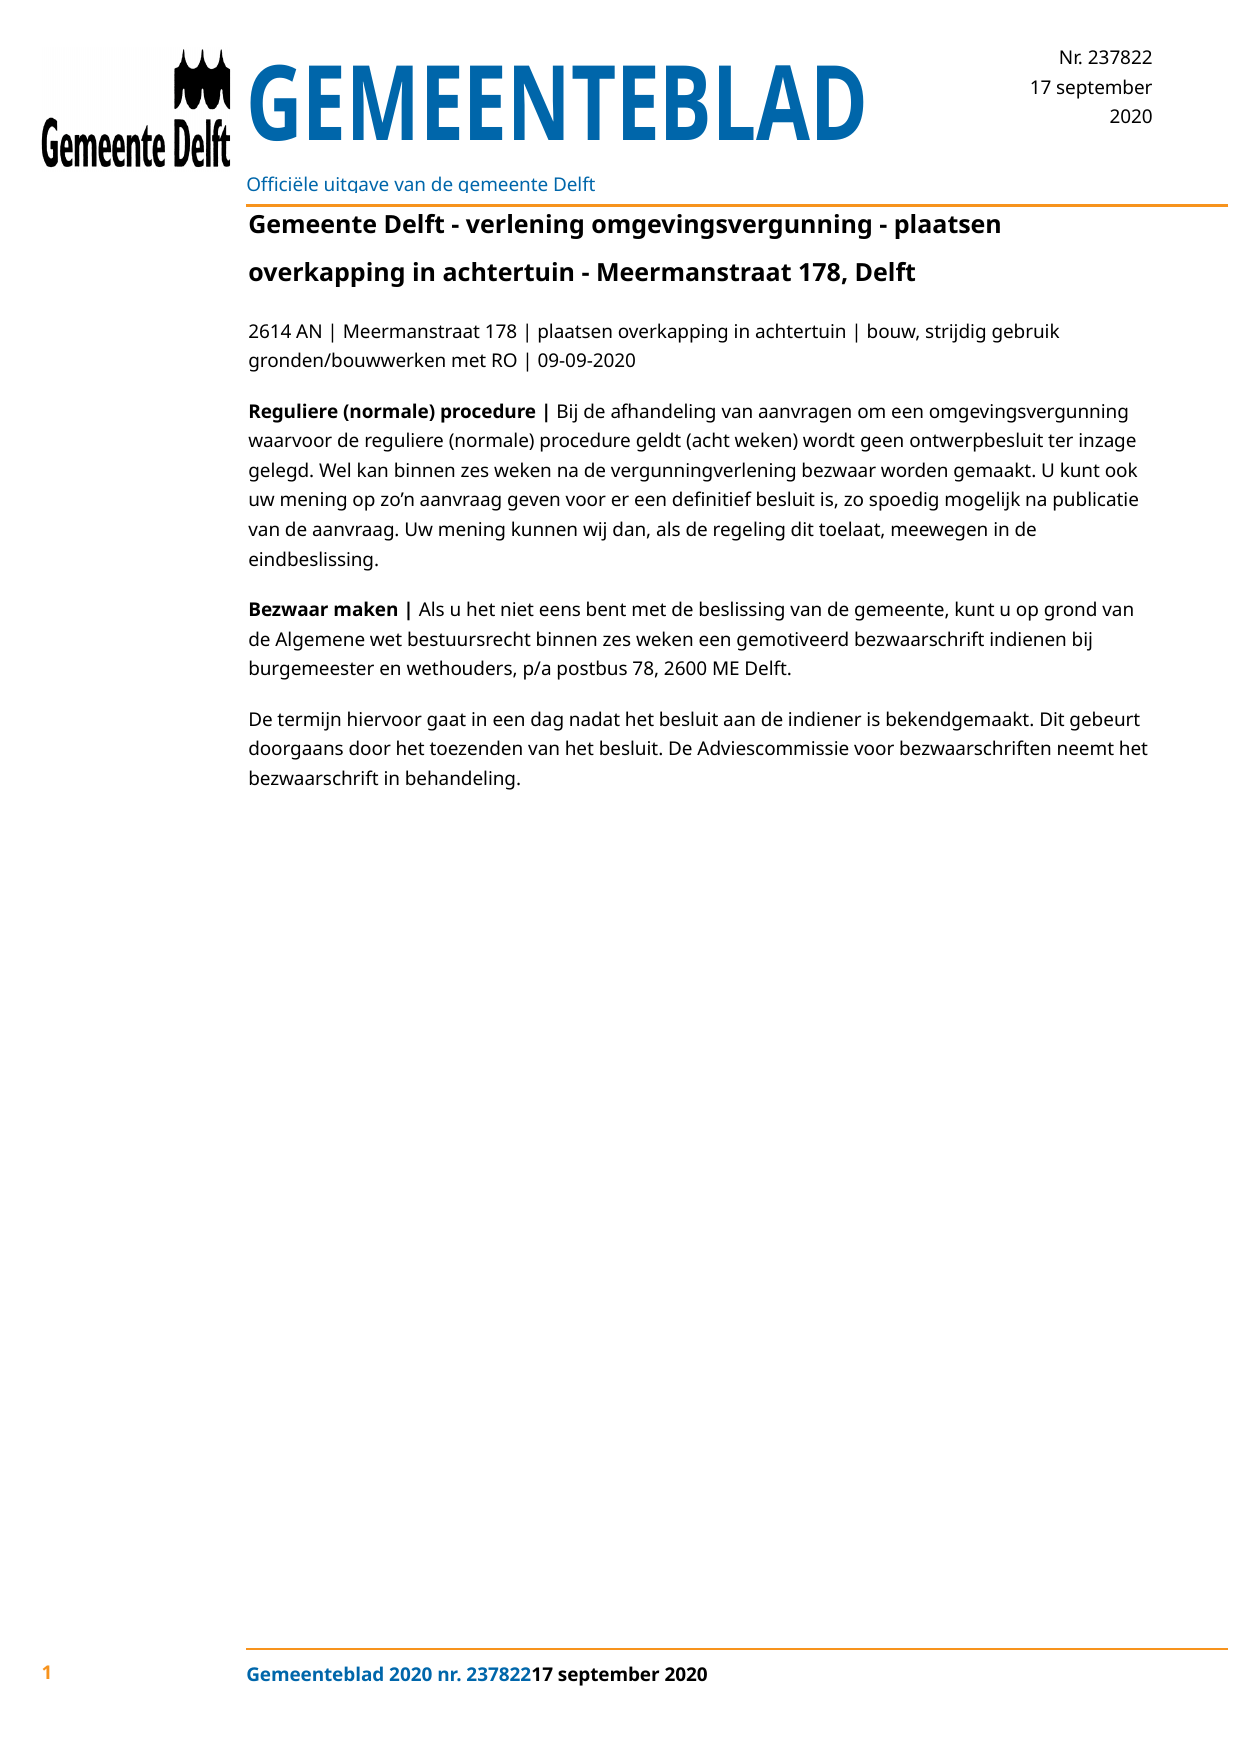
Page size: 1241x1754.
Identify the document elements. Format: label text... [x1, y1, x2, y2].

text De termijn hiervoor gaat in een dag nadat het besluit aan de indiener is bekendgemaakt. Dit gebeurt doorgaans door het toezenden van het besluit. De Adviescommissie voor bezwaarschriften neemt het bezwaarschrift in behandeling. [248, 706, 1152, 791]
text Gemeente Delft - verlening omgevingsvergunning - plaatsen overkapping in achtertuin - Meermanstraat 178, Delft [248, 207, 1152, 288]
picture [41, 47, 231, 172]
text Bezwaar maken | Als u het niet eens bent met de beslissing van de gemeente, kunt u op grond van de Algemene wet bestuursrecht binnen zes weken een gemotiveerd bezwaarschrift indienen bij burgemeester en wethouders, p/a postbus 78, 2600 ME Delft. [248, 596, 1152, 681]
text Reguliere (normale) procedure | Bij de afhandeling van aanvragen om een omgevingsvergunning waarvoor de reguliere (normale) procedure geldt (acht weken) wordt geen ontwerpbesluit ter inzage gelegd. Wel kan binnen zes weken na de vergunningverlening bezwaar worden gemaakt. U kunt ook uw mening op zo’n aanvraag geven voor er een definitief besluit is, zo spoedig mogelijk na publicatie van de aanvraag. Uw mening kunnen wij dan, als de regeling dit toelaat, meewegen in de eindbeslissing. [248, 398, 1152, 572]
text 2614 AN | Meermanstraat 178 | plaatsen overkapping in achtertuin | bouw, strijdig gebruik gronden/bouwwerken met RO | 09-09-2020 [248, 318, 1152, 373]
